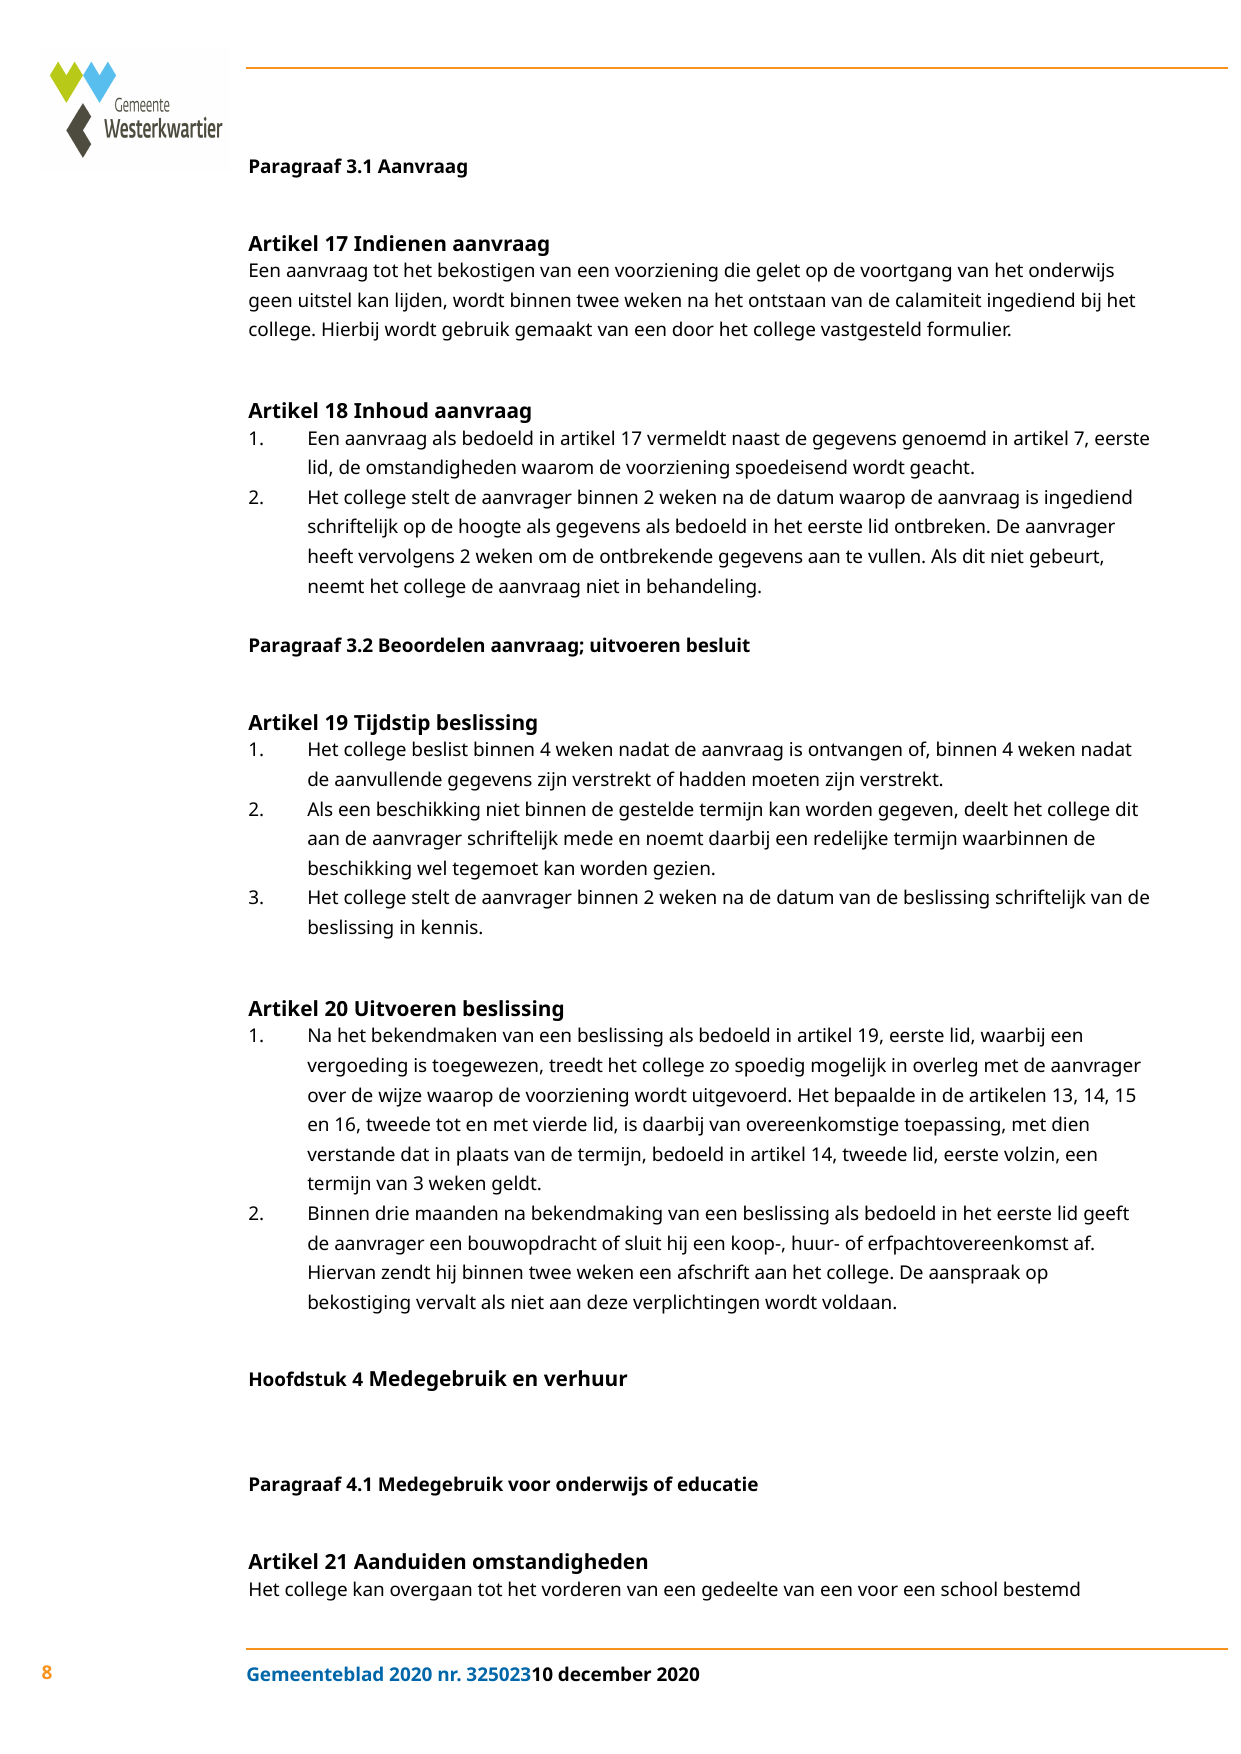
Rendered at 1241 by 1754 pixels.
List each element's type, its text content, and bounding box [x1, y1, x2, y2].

picture [41, 47, 231, 172]
text Artikel 19 Tijdstip beslissing [248, 708, 1152, 737]
list Na het bekendmaken van een beslissing als bedoeld in artikel 19, eerste lid, waarbij een vergoeding is toegewezen, treedt het college zo spoedig mogelijk in overleg met de aanvrager over de wijze waarop de voorziening wordt uitgevoerd. Het bepaalde in de artikelen 13, 14, 15 en 16, tweede tot en met vierde lid, is daarbij van overeenkomstige toepassing, met dien verstande dat in plaats van de termijn, bedoeld in artikel 14, tweede lid, eerste volzin, een termijn van 3 weken geldt. [248, 1023, 1152, 1196]
list Het college beslist binnen 4 weken nadat de aanvraag is ontvangen of, binnen 4 weken nadat de aanvullende gegevens zijn verstrekt of hadden moeten zijn verstrekt. [248, 737, 1152, 792]
text Een aanvraag tot het bekostigen van een voorziening die gelet op de voortgang van het onderwijs geen uitstel kan lijden, wordt binnen twee weken na het ontstaan van de calamiteit ingediend bij het college. Hierbij wordt gebruik gemaakt van een door het college vastgesteld formulier. [248, 257, 1152, 342]
text Het college kan overgaan tot het vorderen van een gedeelte van een voor een school bestemd [248, 1576, 1152, 1602]
text Artikel 17 Indienen aanvraag [248, 229, 1152, 257]
text Artikel 21 Aanduiden omstandigheden [248, 1547, 1152, 1576]
list Binnen drie maanden na bekendmaking van een beslissing als bedoeld in het eerste lid geeft de aanvrager een bouwopdracht of sluit hij een koop-, huur- of erfpachtovereenkomst af. Hiervan zendt hij binnen twee weken een afschrift aan het college. De aanspraak op bekostiging vervalt als niet aan deze verplichtingen wordt voldaan. [248, 1200, 1152, 1314]
list Het college stelt de aanvrager binnen 2 weken na de datum waarop de aanvraag is ingediend schriftelijk op de hoogte als gegevens als bedoeld in het eerste lid ontbreken. De aanvrager heeft vervolgens 2 weken om de ontbrekende gegevens aan te vullen. Als dit niet gebeurt, neemt het college de aanvraag niet in behandeling. [248, 484, 1152, 599]
text Hoofdstuk 4 Medegebruik en verhuur [248, 1364, 1152, 1392]
text Artikel 18 Inhoud aanvraag [248, 397, 1152, 425]
text Paragraaf 4.1 Medegebruik voor onderwijs of educatie [248, 1471, 1152, 1497]
list Een aanvraag als bedoeld in artikel 17 vermeldt naast de gegevens genoemd in artikel 7, eerste lid, de omstandigheden waarom de voorziening spoedeisend wordt geacht. [248, 425, 1152, 480]
text Paragraaf 3.2 Beoordelen aanvraag; uitvoeren besluit [248, 632, 1152, 658]
list Het college stelt de aanvrager binnen 2 weken na de datum van de beslissing schriftelijk van de beslissing in kennis. [248, 884, 1152, 940]
list Als een beschikking niet binnen de gestelde termijn kan worden gegeven, deelt het college dit aan de aanvrager schriftelijk mede en noemt daarbij een redelijke termijn waarbinnen de beschikking wel tegemoet kan worden gezien. [248, 796, 1152, 881]
text Paragraaf 3.1 Aanvraag [248, 153, 1152, 178]
text Artikel 20 Uitvoeren beslissing [248, 994, 1152, 1023]
